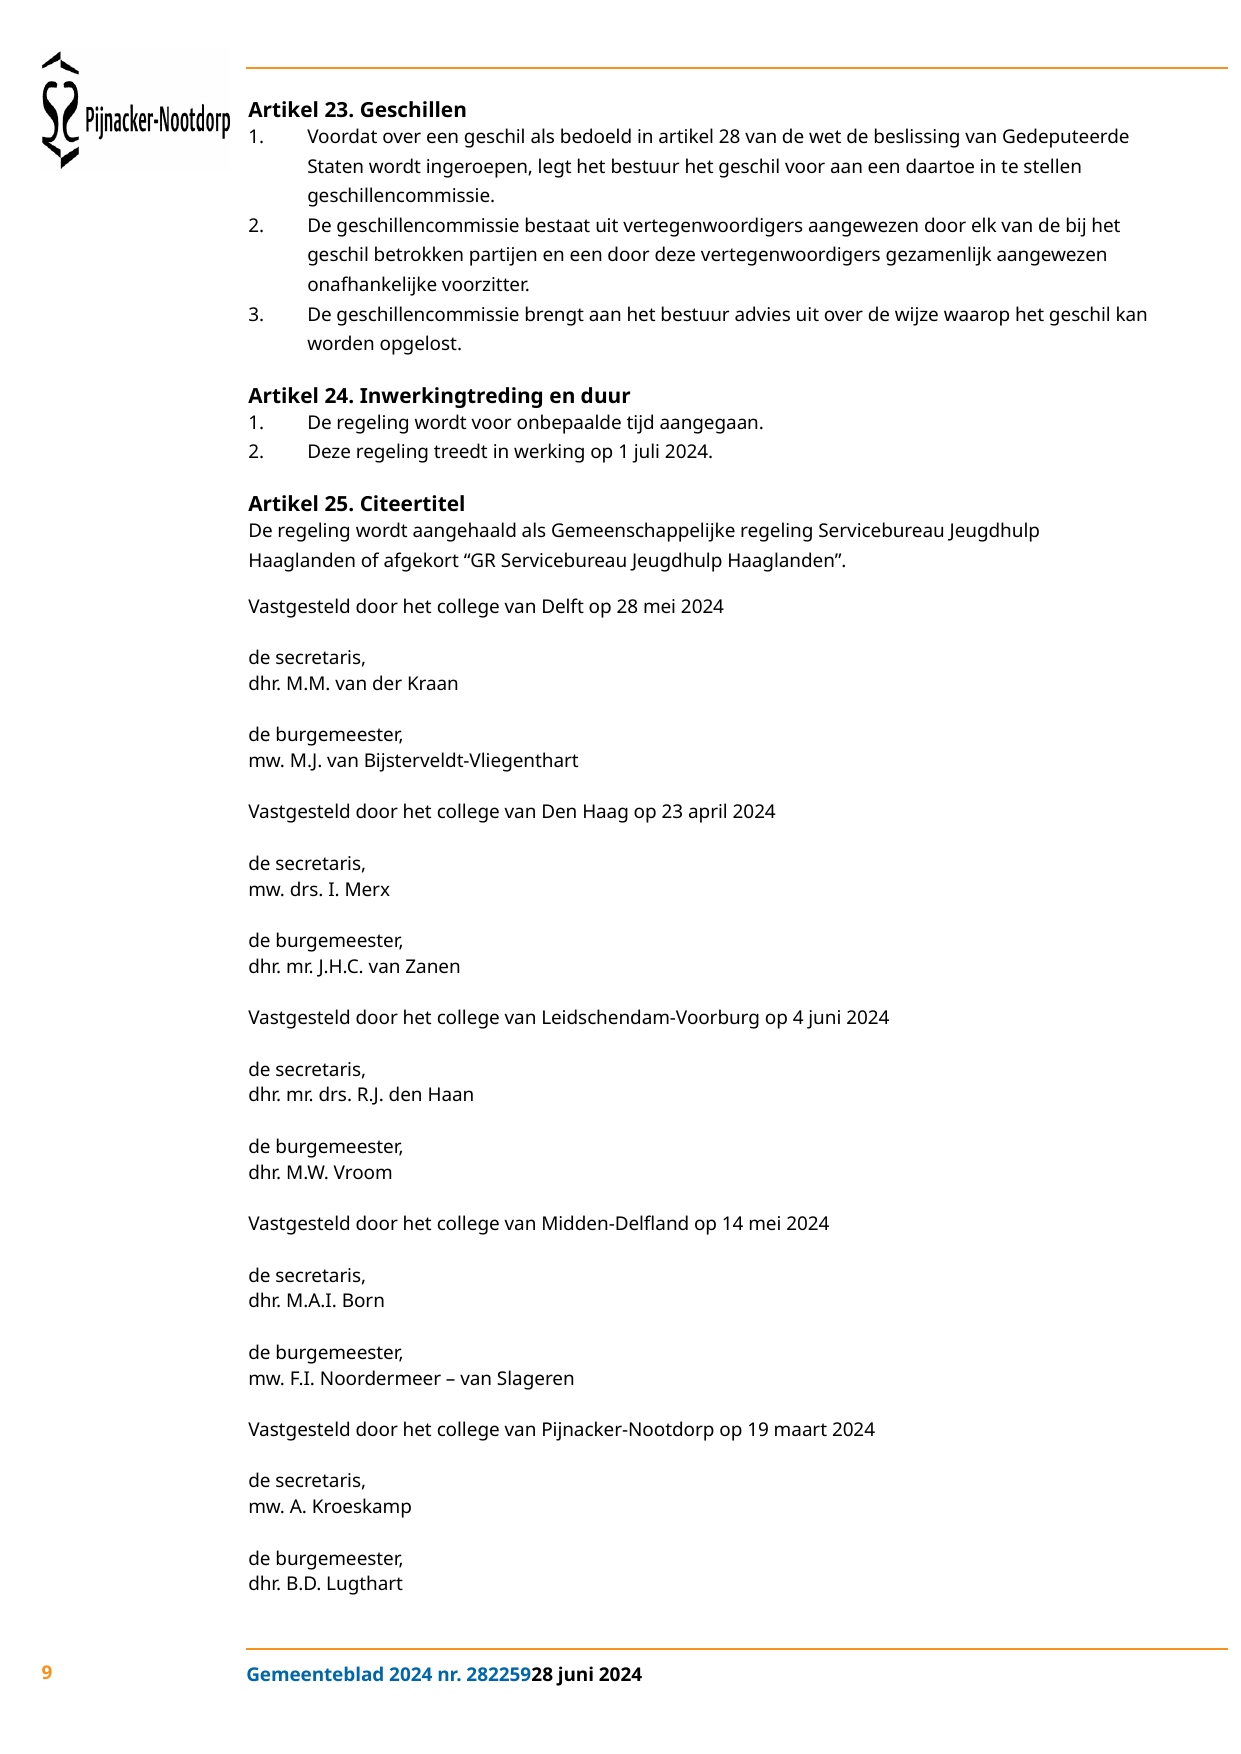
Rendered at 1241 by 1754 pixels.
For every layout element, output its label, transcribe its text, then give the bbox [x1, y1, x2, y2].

text Vastgesteld door het college van Leidschendam-Voorburg op 4 juni 2024 [248, 1004, 1152, 1030]
text dhr. M.M. van der Kraan [248, 670, 1152, 696]
text de secretaris, [248, 850, 1152, 876]
text mw. A. Kroeskamp [248, 1493, 1152, 1519]
text dhr. M.W. Vroom [248, 1159, 1152, 1184]
text de burgemeester, [248, 1133, 1152, 1159]
text dhr. mr. J.H.C. van Zanen [248, 953, 1152, 979]
text Vastgesteld door het college van Midden-Delfland op 14 mei 2024 [248, 1210, 1152, 1236]
text De regeling wordt aangehaald als Gemeenschappelijke regeling Servicebureau Jeugdhulp Haaglanden of afgekort “GR Servicebureau Jeugdhulp Haaglanden”. [248, 518, 1152, 573]
list De regeling wordt voor onbepaalde tijd aangegaan. [248, 409, 1152, 435]
text dhr. B.D. Lugthart [248, 1571, 1152, 1596]
text de secretaris, [248, 1262, 1152, 1287]
text de burgemeester, [248, 927, 1152, 953]
text mw. F.I. Noordermeer – van Slageren [248, 1365, 1152, 1390]
text mw. drs. I. Merx [248, 876, 1152, 902]
text dhr. M.A.I. Born [248, 1287, 1152, 1313]
text de secretaris, [248, 1056, 1152, 1082]
text de secretaris, [248, 644, 1152, 670]
text de secretaris, [248, 1468, 1152, 1493]
text Vastgesteld door het college van Pijnacker-Nootdorp op 19 maart 2024 [248, 1416, 1152, 1442]
text Artikel 24. Inwerkingtreding en duur [248, 381, 1152, 409]
text de burgemeester, [248, 1339, 1152, 1365]
list De geschillencommissie brengt aan het bestuur advies uit over de wijze waarop het geschil kan worden opgelost. [248, 301, 1152, 356]
text Vastgesteld door het college van Den Haag op 23 april 2024 [248, 799, 1152, 824]
list Deze regeling treedt in werking op 1 juli 2024. [248, 439, 1152, 464]
list Voordat over een geschil als bedoeld in artikel 28 van de wet de beslissing van Gedeputeerde Staten wordt ingeroepen, legt het bestuur het geschil voor aan een daartoe in te stellen geschillencommissie. [248, 123, 1152, 208]
list De geschillencommissie bestaat uit vertegenwoordigers aangewezen door elk van de bij het geschil betrokken partijen en een door deze vertegenwoordigers gezamenlijk aangewezen onafhankelijke voorzitter. [248, 212, 1152, 297]
text de burgemeester, [248, 721, 1152, 747]
text Vastgesteld door het college van Delft op 28 mei 2024 [248, 593, 1152, 618]
picture [41, 47, 231, 172]
text Artikel 23. Geschillen [248, 95, 1152, 123]
text Artikel 25. Citeertitel [248, 489, 1152, 518]
text dhr. mr. drs. R.J. den Haan [248, 1082, 1152, 1107]
text de burgemeester, [248, 1545, 1152, 1571]
text mw. M.J. van Bijsterveldt-Vliegenthart [248, 747, 1152, 773]
